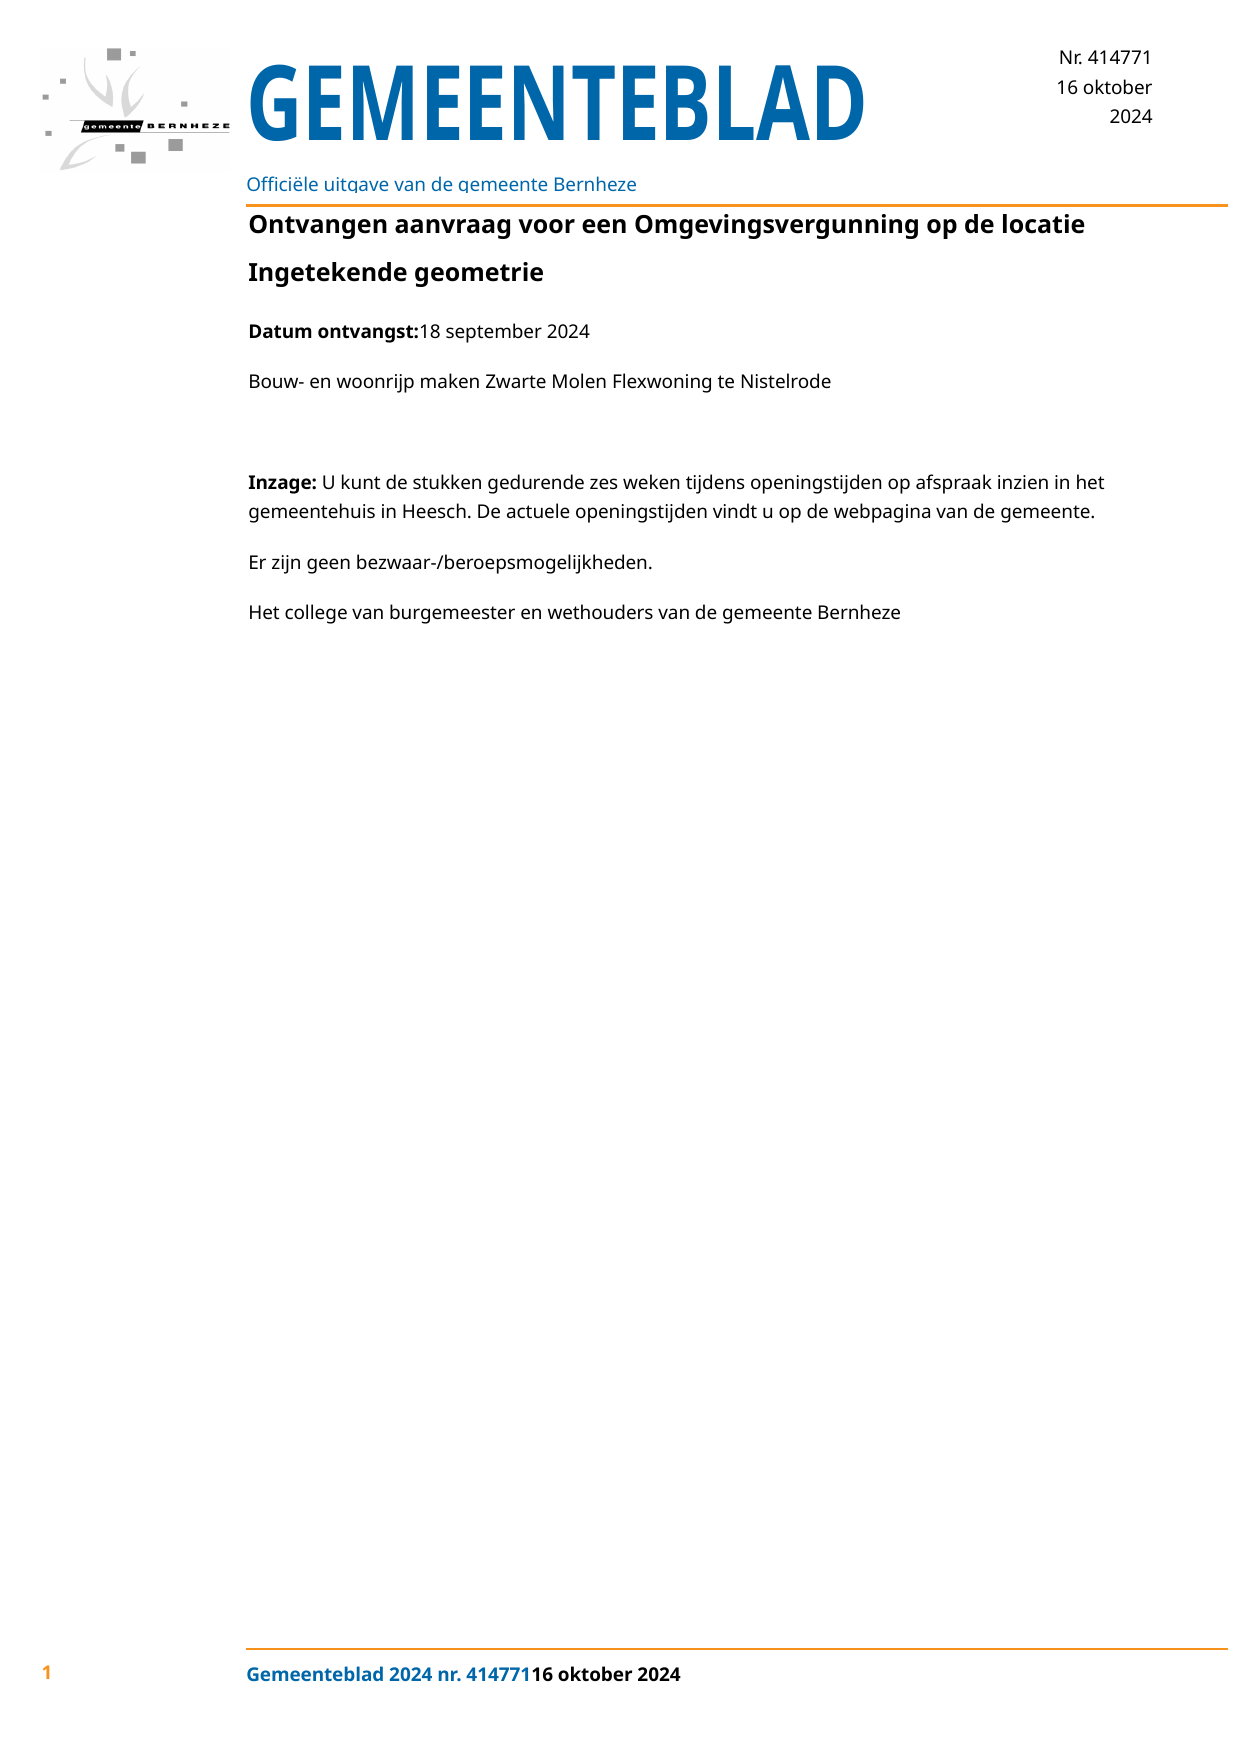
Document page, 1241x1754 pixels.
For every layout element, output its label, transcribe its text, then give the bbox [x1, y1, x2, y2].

text Inzage: U kunt de stukken gedurende zes weken tijdens openingstijden op afspraak inzien in het gemeentehuis in Heesch. De actuele openingstijden vindt u op de webpagina van de gemeente. [248, 469, 1152, 524]
text Er zijn geen bezwaar-/beroepsmogelijkheden. [248, 549, 1152, 575]
text Datum ontvangst:18 september 2024 [248, 318, 1152, 344]
text Bouw- en woonrijp maken Zwarte Molen Flexwoning te Nistelrode [248, 368, 1152, 394]
text Het college van burgemeester en wethouders van de gemeente Bernheze [248, 599, 1152, 625]
text Ontvangen aanvraag voor een Omgevingsvergunning op de locatie Ingetekende geometrie [248, 207, 1152, 288]
picture [41, 47, 231, 172]
